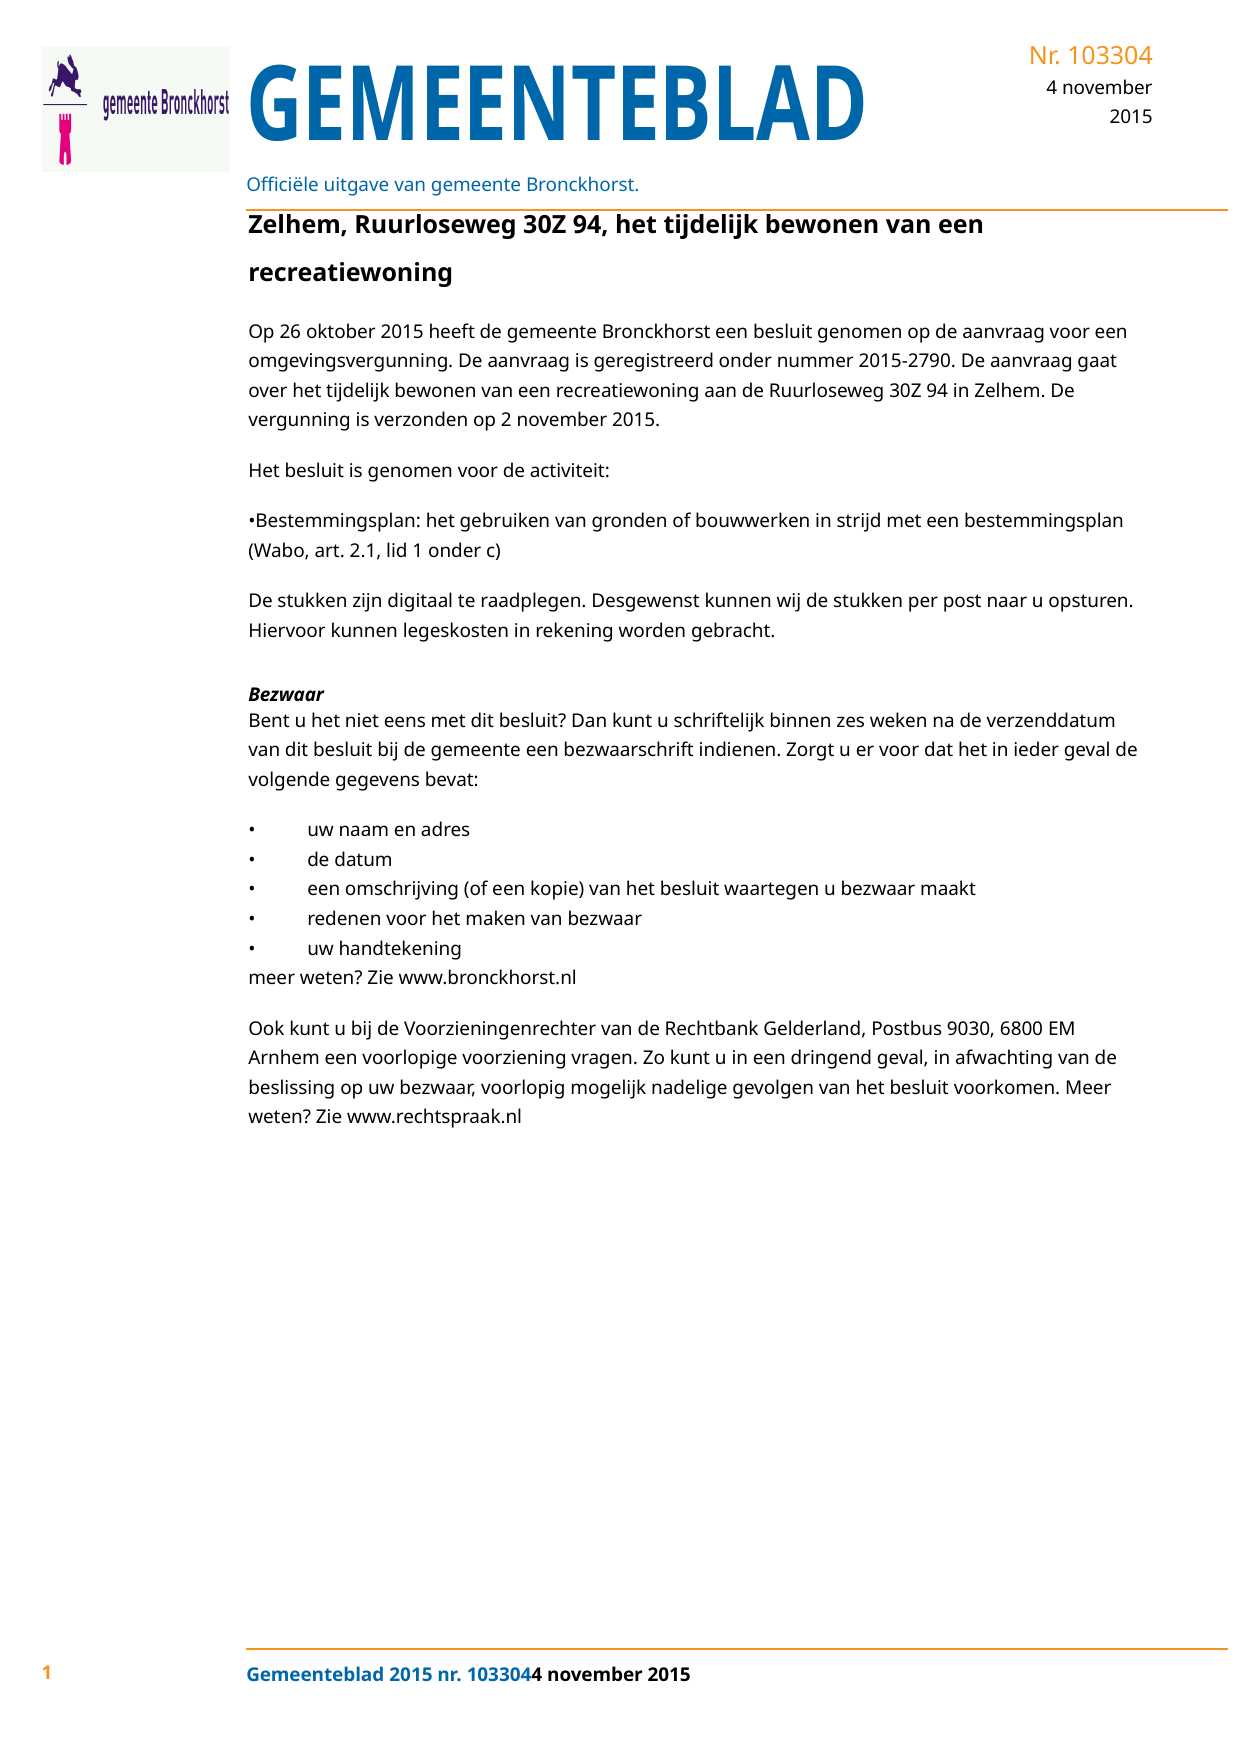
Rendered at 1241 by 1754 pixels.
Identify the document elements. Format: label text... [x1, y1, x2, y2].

list een omschrijving (of een kopie) van het besluit waartegen u bezwaar maakt [248, 876, 1152, 901]
picture [41, 47, 231, 172]
text Op 26 oktober 2015 heeft de gemeente Bronckhorst een besluit genomen op de aanvraag voor een omgevingsvergunning. De aanvraag is geregistreerd onder nummer 2015-2790. De aanvraag gaat over het tijdelijk bewonen van een recreatiewoning aan de Ruurloseweg 30Z 94 in Zelhem. De vergunning is verzonden op 2 november 2015. [248, 318, 1152, 432]
text Zelhem, Ruurloseweg 30Z 94, het tijdelijk bewonen van een recreatiewoning [248, 211, 1152, 288]
text De stukken zijn digitaal te raadplegen. Desgewenst kunnen wij de stukken per post naar u opsturen. Hiervoor kunnen legeskosten in rekening worden gebracht. [248, 587, 1152, 643]
text Bezwaar [248, 681, 1152, 707]
text meer weten? Zie www.bronckhorst.nl [248, 964, 1152, 990]
text Bent u het niet eens met dit besluit? Dan kunt u schriftelijk binnen zes weken na de verzenddatum van dit besluit bij de gemeente een bezwaarschrift indienen. Zorgt u er voor dat het in ieder geval de volgende gegevens bevat: [248, 707, 1152, 792]
list uw handtekening [248, 935, 1152, 960]
text Het besluit is genomen voor de activiteit: [248, 457, 1152, 483]
text Ook kunt u bij de Voorzieningenrechter van de Rechtbank Gelderland, Postbus 9030, 6800 EM Arnhem een voorlopige voorziening vragen. Zo kunt u in een dringend geval, in afwachting van de beslissing op uw bezwaar, voorlopig mogelijk nadelige gevolgen van het besluit voorkomen. Meer weten? Zie www.rechtspraak.nl [248, 1015, 1152, 1129]
text •Bestemmingsplan: het gebruiken van gronden of bouwwerken in strijd met een bestemmingsplan (Wabo, art. 2.1, lid 1 onder c) [248, 507, 1152, 563]
list uw naam en adres [248, 816, 1152, 842]
list de datum [248, 846, 1152, 872]
list redenen voor het maken van bezwaar [248, 905, 1152, 931]
